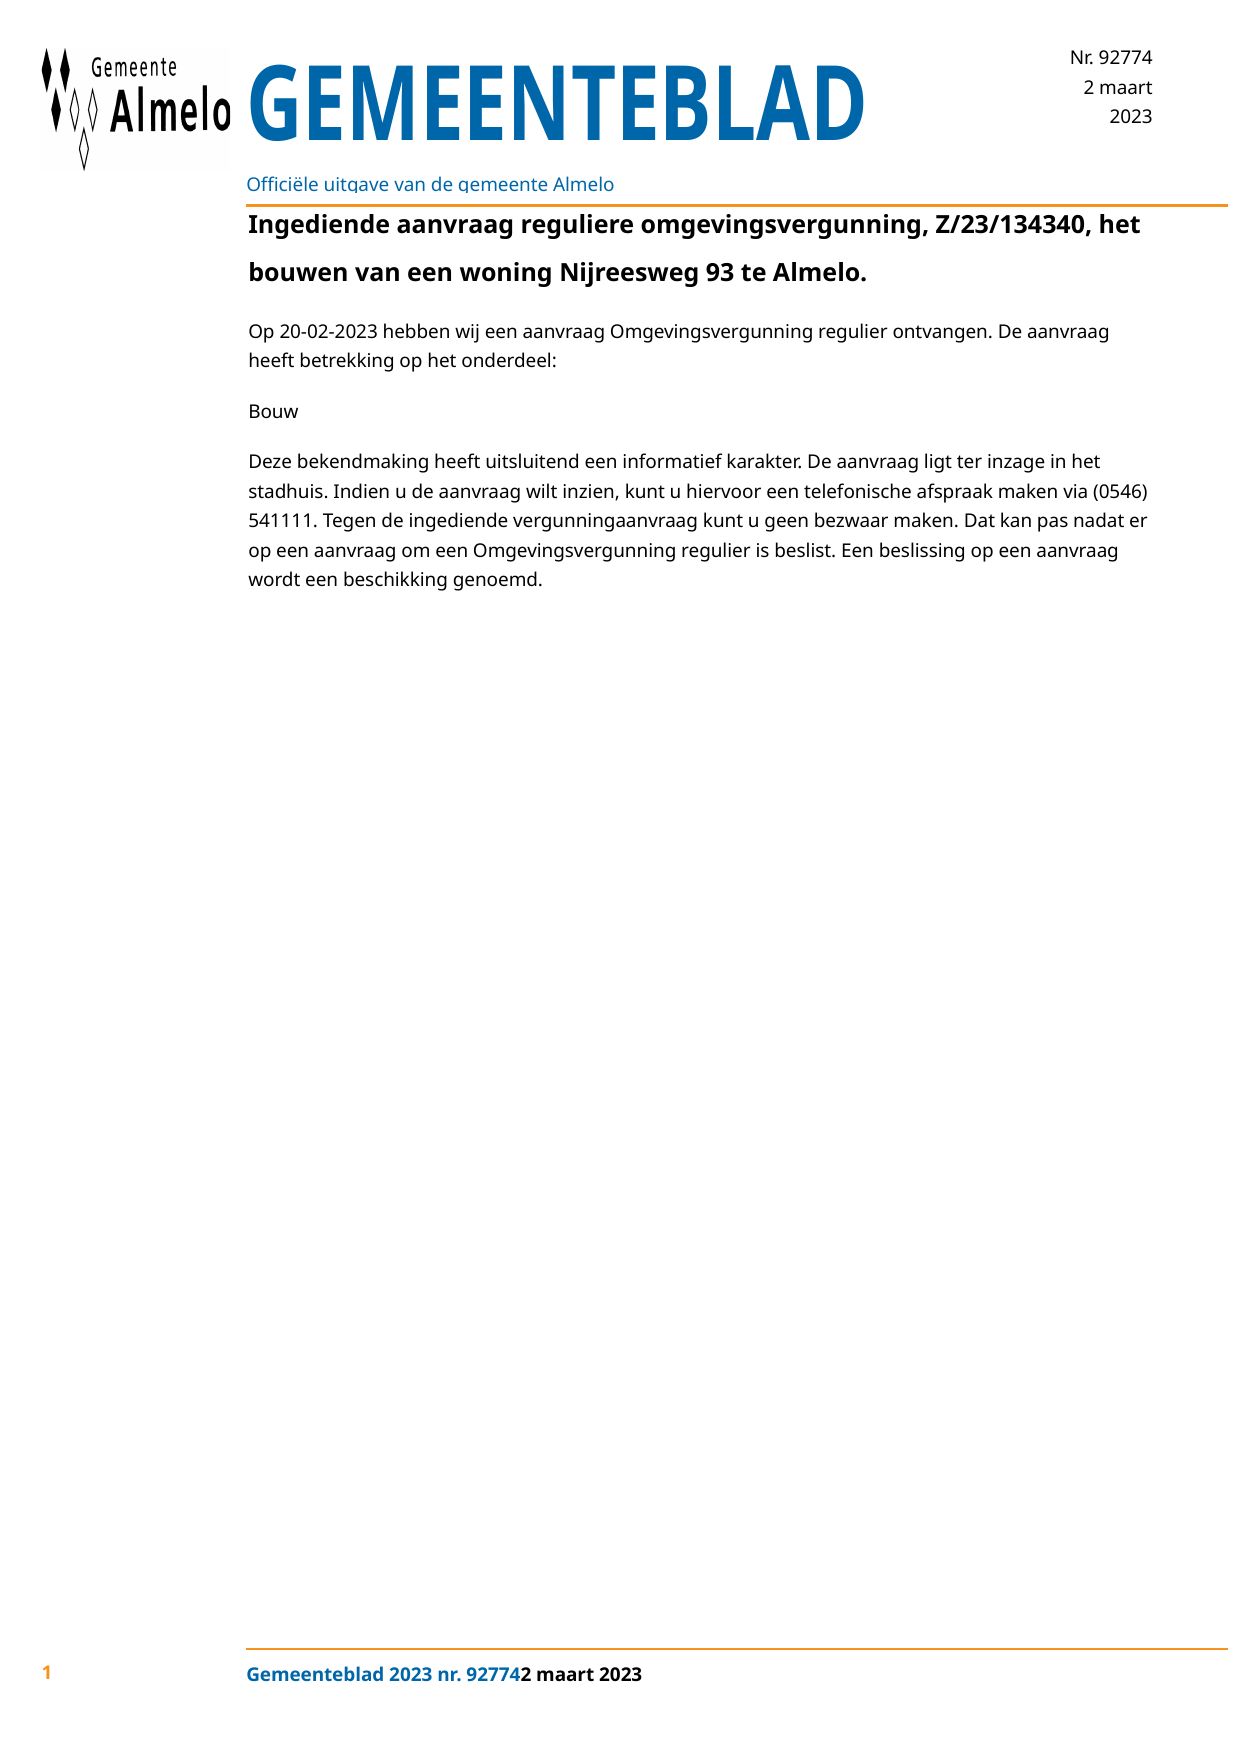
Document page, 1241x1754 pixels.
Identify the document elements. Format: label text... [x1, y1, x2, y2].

text Deze bekendmaking heeft uitsluitend een informatief karakter. De aanvraag ligt ter inzage in het stadhuis. Indien u de aanvraag wilt inzien, kunt u hiervoor een telefonische afspraak maken via (0546) 541111. Tegen de ingediende vergunningaanvraag kunt u geen bezwaar maken. Dat kan pas nadat er op een aanvraag om een Omgevingsvergunning regulier is beslist. Een beslissing op een aanvraag wordt een beschikking genoemd. [248, 448, 1152, 592]
picture [41, 47, 231, 172]
text Bouw [248, 398, 1152, 424]
text Op 20-02-2023 hebben wij een aanvraag Omgevingsvergunning regulier ontvangen. De aanvraag heeft betrekking op het onderdeel: [248, 318, 1152, 373]
text Ingediende aanvraag reguliere omgevingsvergunning, Z/23/134340, het bouwen van een woning Nijreesweg 93 te Almelo. [248, 207, 1152, 288]
